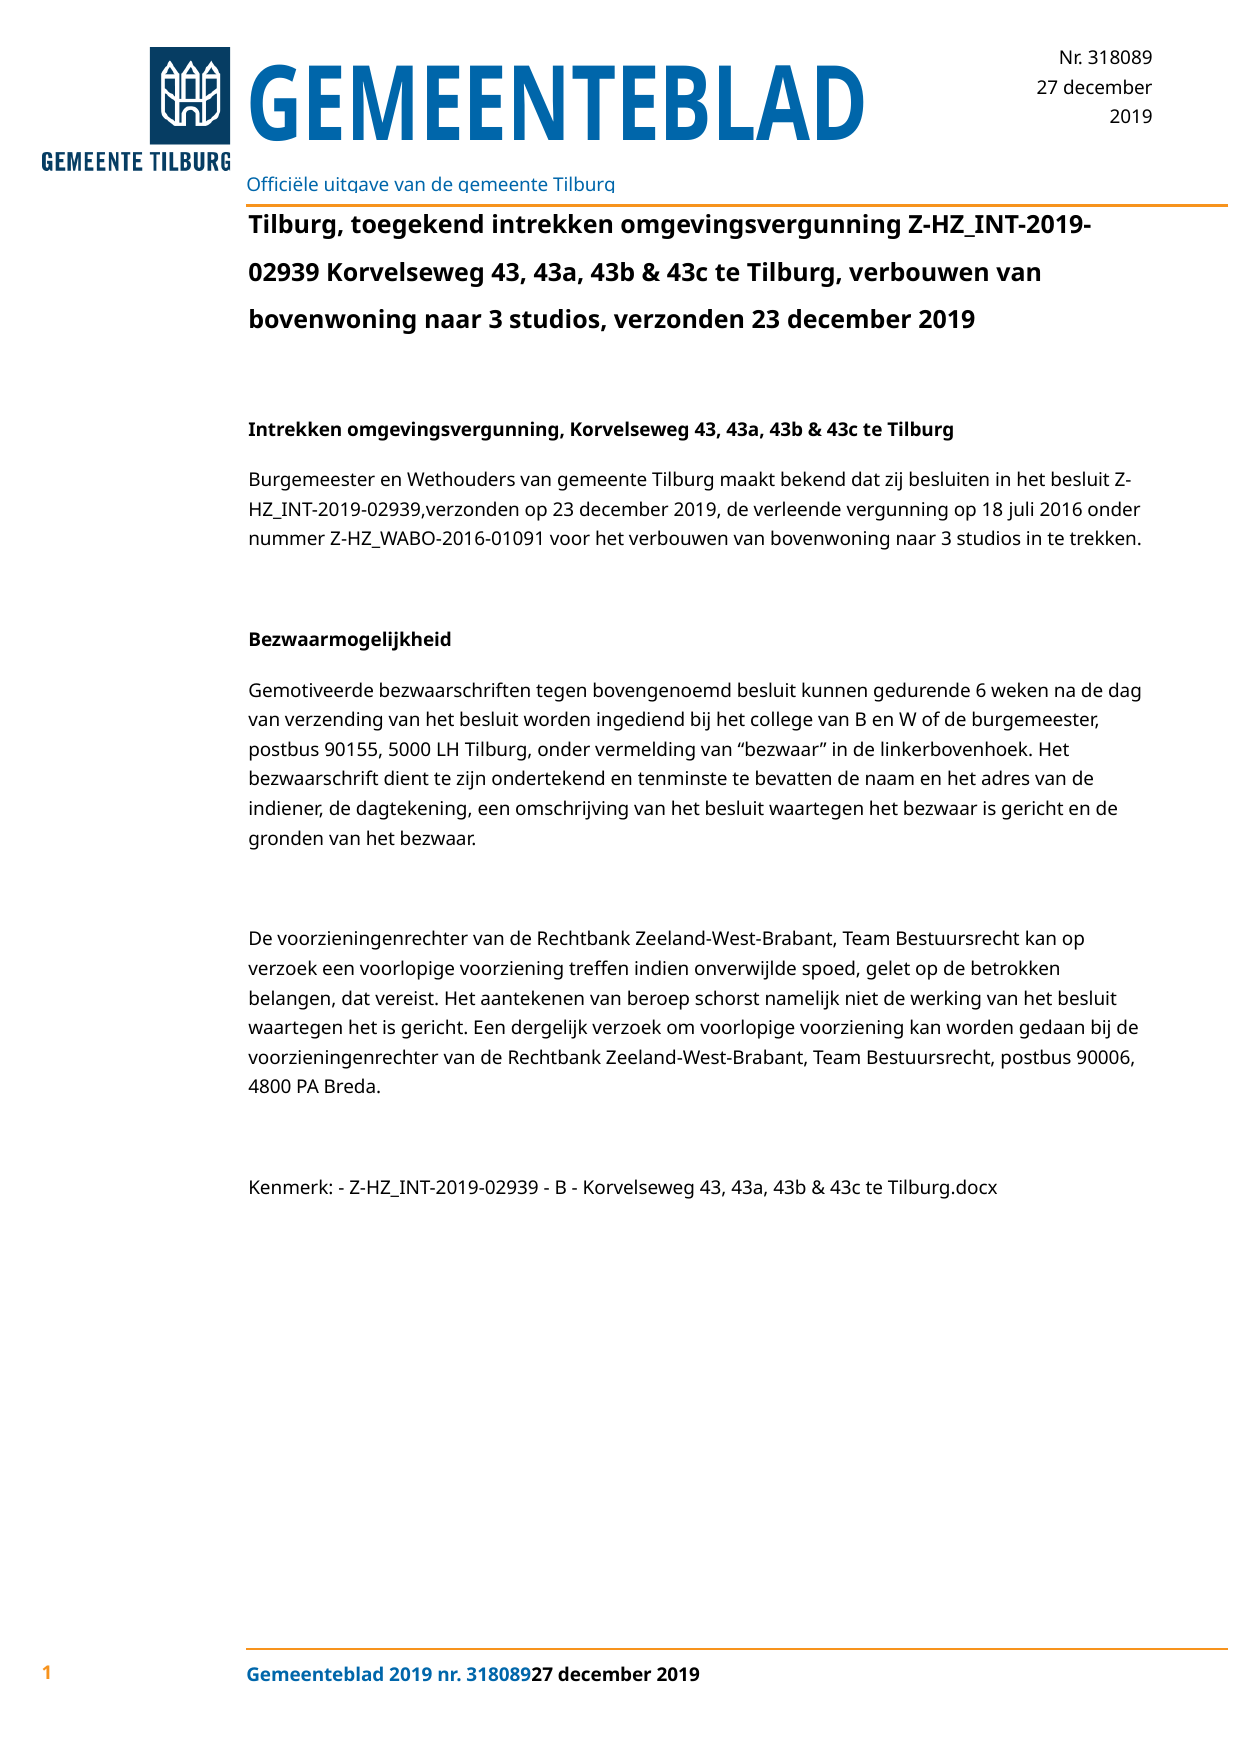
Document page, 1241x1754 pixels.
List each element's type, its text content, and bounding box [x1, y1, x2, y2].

text Tilburg, toegekend intrekken omgevingsvergunning Z-HZ_INT-2019-02939 Korvelseweg 43, 43a, 43b & 43c te Tilburg, verbouwen van bovenwoning naar 3 studios, verzonden 23 december 2019 [248, 207, 1152, 336]
text Intrekken omgevingsvergunning, Korvelseweg 43, 43a, 43b & 43c te Tilburg [248, 416, 1152, 442]
text Bezwaarmogelijkheid [248, 626, 1152, 652]
text De voorzieningenrechter van de Rechtbank Zeeland-West-Brabant, Team Bestuursrecht kan op verzoek een voorlopige voorziening treffen indien onverwijlde spoed, gelet op de betrokken belangen, dat vereist. Het aantekenen van beroep schorst namelijk niet de werking van het besluit waartegen het is gericht. Een dergelijk verzoek om voorlopige voorziening kan worden gedaan bij de voorzieningenrechter van de Rechtbank Zeeland-West-Brabant, Team Bestuursrecht, postbus 90006, 4800 PA Breda. [248, 926, 1152, 1099]
picture [41, 47, 231, 172]
text Kenmerk: - Z-HZ_INT-2019-02939 - B - Korvelseweg 43, 43a, 43b & 43c te Tilburg.docx [248, 1174, 1152, 1200]
text Burgemeester en Wethouders van gemeente Tilburg maakt bekend dat zij besluiten in het besluit Z-HZ_INT-2019-02939,verzonden op 23 december 2019, de verleende vergunning op 18 juli 2016 onder nummer Z-HZ_WABO-2016-01091 voor het verbouwen van bovenwoning naar 3 studios in te trekken. [248, 466, 1152, 551]
text Gemotiveerde bezwaarschriften tegen bovengenoemd besluit kunnen gedurende 6 weken na de dag van verzending van het besluit worden ingediend bij het college van B en W of de burgemeester, postbus 90155, 5000 LH Tilburg, onder vermelding van “bezwaar” in de linkerbovenhoek. Het bezwaarschrift dient te zijn ondertekend en tenminste te bevatten de naam en het adres van de indiener, de dagtekening, een omschrijving van het besluit waartegen het bezwaar is gericht en de gronden van het bezwaar. [248, 677, 1152, 850]
